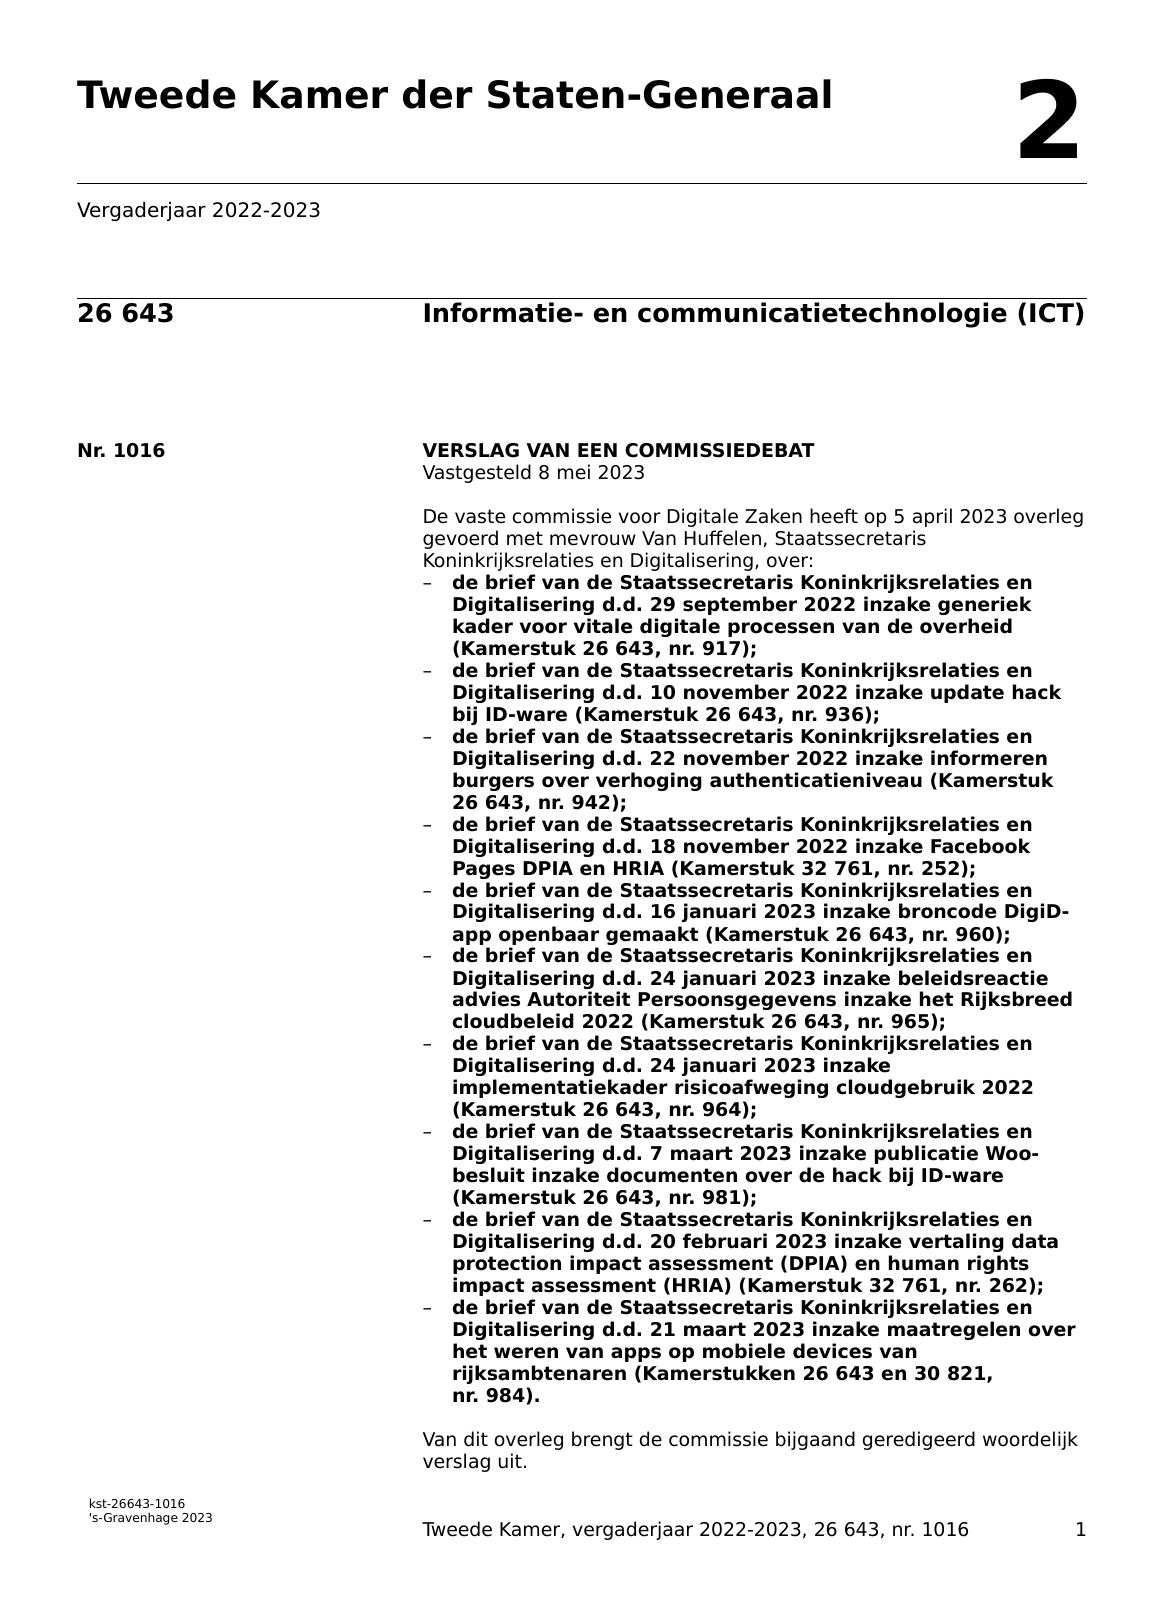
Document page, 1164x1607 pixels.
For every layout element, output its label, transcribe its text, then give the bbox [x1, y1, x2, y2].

subtitle 26 643 Informatie- en communicatietechnologie (ICT) [77, 299, 1087, 329]
table_cell Vergaderjaar 2022-2023 [77, 184, 1087, 298]
text – de brief van de Staatssecretaris Koninkrijksrelaties en Digitalisering d.d. 16 januari 2023 inzake broncode DigiD-app openbaar gemaakt (Kamerstuk 26 643, nr. 960); [422, 879, 1087, 945]
text kst-26643-1016 [88, 1497, 323, 1511]
subtitle Nr. 1016 VERSLAG VAN EEN COMMISSIEDEBAT [77, 440, 1087, 462]
text – de brief van de Staatssecretaris Koninkrijksrelaties en Digitalisering d.d. 29 september 2022 inzake generiek kader voor vitale digitale processen van de overheid (Kamerstuk 26 643, nr. 917); [422, 572, 1087, 660]
text De vaste commissie voor Digitale Zaken heeft op 5 april 2023 overleg gevoerd met mevrouw Van Huffelen, Staatssecretaris Koninkrijksrelaties en Digitalisering, over: [422, 506, 1087, 572]
text – de brief van de Staatssecretaris Koninkrijksrelaties en Digitalisering d.d. 7 maart 2023 inzake publicatie Woo-besluit inzake documenten over de hack bij ID-ware (Kamerstuk 26 643, nr. 981); [422, 1121, 1087, 1209]
text – de brief van de Staatssecretaris Koninkrijksrelaties en Digitalisering d.d. 18 november 2022 inzake Facebook Pages DPIA en HRIA (Kamerstuk 32 761, nr. 252); [422, 813, 1087, 879]
table_header Tweede Kamer der Staten-Generaal [77, 59, 886, 183]
text – de brief van de Staatssecretaris Koninkrijksrelaties en Digitalisering d.d. 22 november 2022 inzake informeren burgers over verhoging authenticatieniveau (Kamerstuk 26 643, nr. 942); [422, 726, 1087, 813]
text – de brief van de Staatssecretaris Koninkrijksrelaties en Digitalisering d.d. 24 januari 2023 inzake beleidsreactie advies Autoriteit Persoonsgegevens inzake het Rijksbreed cloudbeleid 2022 (Kamerstuk 26 643, nr. 965); [422, 945, 1087, 1033]
text – de brief van de Staatssecretaris Koninkrijksrelaties en Digitalisering d.d. 20 februari 2023 inzake vertaling data protection impact assessment (DPIA) en human rights impact assessment (HRIA) (Kamerstuk 32 761, nr. 262); [422, 1209, 1087, 1297]
text – de brief van de Staatssecretaris Koninkrijksrelaties en Digitalisering d.d. 21 maart 2023 inzake maatregelen over het weren van apps op mobiele devices van rijksambtenaren (Kamerstukken 26 643 en 30 821, nr. 984). [422, 1297, 1087, 1407]
text – de brief van de Staatssecretaris Koninkrijksrelaties en Digitalisering d.d. 10 november 2022 inzake update hack bij ID-ware (Kamerstuk 26 643, nr. 936); [422, 660, 1087, 726]
table_header 2 [886, 59, 1087, 183]
text Vastgesteld 8 mei 2023 [422, 462, 1087, 484]
text Van dit overleg brengt de commissie bijgaand geredigeerd woordelijk verslag uit. [422, 1429, 1087, 1473]
text 's-Gravenhage 2023 [88, 1511, 323, 1525]
text – de brief van de Staatssecretaris Koninkrijksrelaties en Digitalisering d.d. 24 januari 2023 inzake implementatiekader risicoafweging cloudgebruik 2022 (Kamerstuk 26 643, nr. 964); [422, 1033, 1087, 1121]
